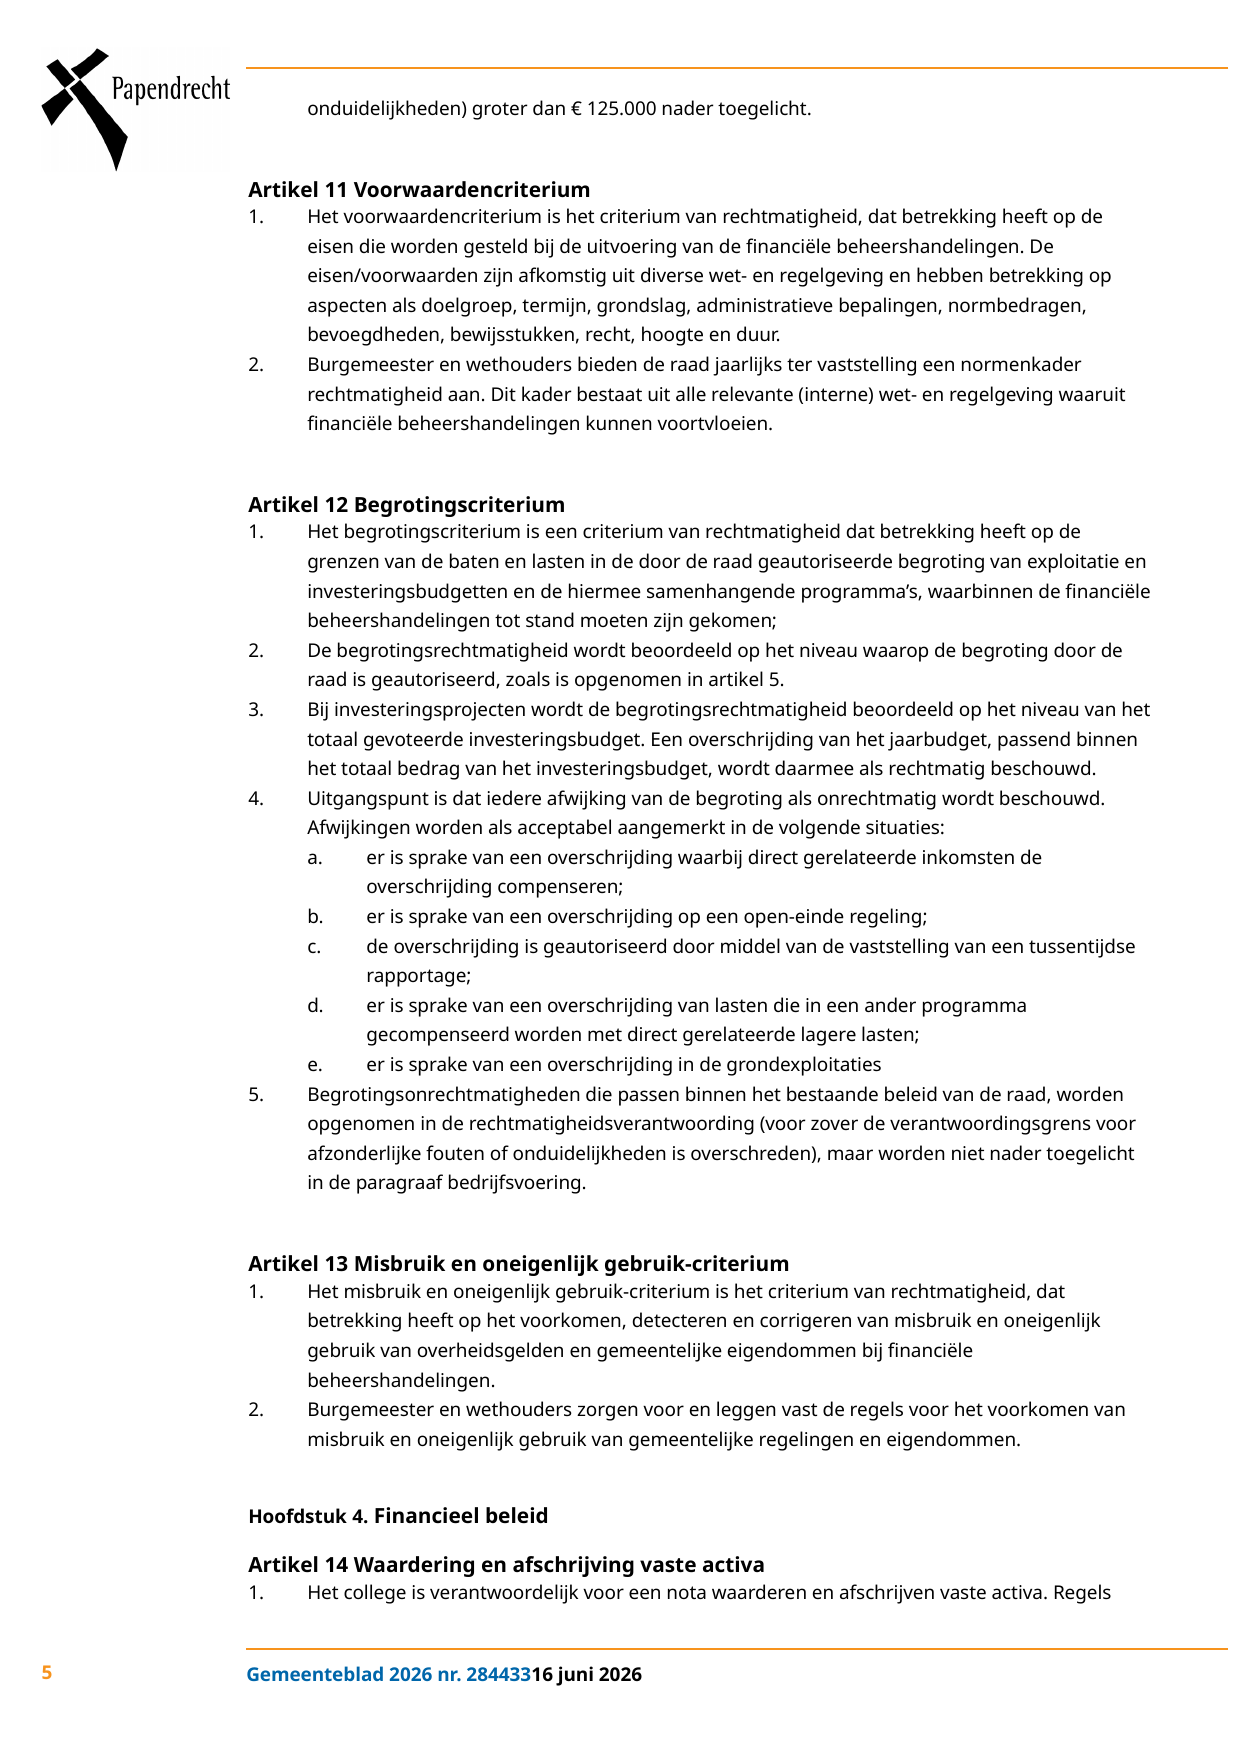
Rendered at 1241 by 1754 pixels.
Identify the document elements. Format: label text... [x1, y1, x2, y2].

list er is sprake van een overschrijding op een open-einde regeling; [307, 903, 1152, 929]
list Bij investeringsprojecten wordt de begrotingsrechtmatigheid beoordeeld op het niveau van het totaal gevoteerde investeringsbudget. Een overschrijding van het jaarbudget, passend binnen het totaal bedrag van het investeringsbudget, wordt daarmee als rechtmatig beschouwd. [248, 696, 1152, 781]
list er is sprake van een overschrijding van lasten die in een ander programma gecompenseerd worden met direct gerelateerde lagere lasten; [307, 992, 1152, 1047]
text Artikel 13 Misbruik en oneigenlijk gebruik-criterium [248, 1249, 1152, 1278]
list onduidelijkheden) groter dan € 125.000 nader toegelicht. [248, 95, 1152, 121]
list Het voorwaardencriterium is het criterium van rechtmatigheid, dat betrekking heeft op de eisen die worden gesteld bij de uitvoering van de financiële beheershandelingen. De eisen/voorwaarden zijn afkomstig uit diverse wet- en regelgeving en hebben betrekking op aspecten als doelgroep, termijn, grondslag, administratieve bepalingen, normbedragen, bevoegdheden, bewijsstukken, recht, hoogte en duur. [248, 203, 1152, 347]
list de overschrijding is geautoriseerd door middel van de vaststelling van een tussentijdse rapportage; [307, 933, 1152, 988]
picture [41, 47, 231, 172]
list Begrotingsonrechtmatigheden die passen binnen het bestaande beleid van de raad, worden opgenomen in de rechtmatigheidsverantwoording (voor zover de verantwoordingsgrens voor afzonderlijke fouten of onduidelijkheden is overschreden), maar worden niet nader toegelicht in de paragraaf bedrijfsvoering. [248, 1081, 1152, 1195]
list Het begrotingscriterium is een criterium van rechtmatigheid dat betrekking heeft op de grenzen van de baten en lasten in de door de raad geautoriseerde begroting van exploitatie en investeringsbudgetten en de hiermee samenhangende programma’s, waarbinnen de financiële beheershandelingen tot stand moeten zijn gekomen; [248, 519, 1152, 633]
list De begrotingsrechtmatigheid wordt beoordeeld op het niveau waarop de begroting door de raad is geautoriseerd, zoals is opgenomen in artikel 5. [248, 637, 1152, 692]
list Burgemeester en wethouders zorgen voor en leggen vast de regels voor het voorkomen van misbruik en oneigenlijk gebruik van gemeentelijke regelingen en eigendommen. [248, 1396, 1152, 1452]
list Het misbruik en oneigenlijk gebruik-criterium is het criterium van rechtmatigheid, dat betrekking heeft op het voorkomen, detecteren en corrigeren van misbruik en oneigenlijk gebruik van overheidsgelden en gemeentelijke eigendommen bij financiële beheershandelingen. [248, 1278, 1152, 1392]
list Het college is verantwoordelijk voor een nota waarderen en afschrijven vaste activa. Regels [248, 1579, 1152, 1604]
list Uitgangspunt is dat iedere afwijking van de begroting als onrechtmatig wordt beschouwd. Afwijkingen worden als acceptabel aangemerkt in de volgende situaties: [248, 785, 1152, 840]
text Artikel 12 Begrotingscriterium [248, 490, 1152, 519]
text Artikel 11 Voorwaardencriterium [248, 175, 1152, 203]
list er is sprake van een overschrijding waarbij direct gerelateerde inkomsten de overschrijding compenseren; [307, 844, 1152, 899]
text Artikel 14 Waardering en afschrijving vaste activa [248, 1550, 1152, 1579]
list er is sprake van een overschrijding in de grondexploitaties [307, 1051, 1152, 1077]
text Hoofdstuk 4. Financieel beleid [248, 1501, 1152, 1529]
list Burgemeester en wethouders bieden de raad jaarlijks ter vaststelling een normenkader rechtmatigheid aan. Dit kader bestaat uit alle relevante (interne) wet- en regelgeving waaruit financiële beheershandelingen kunnen voortvloeien. [248, 351, 1152, 436]
